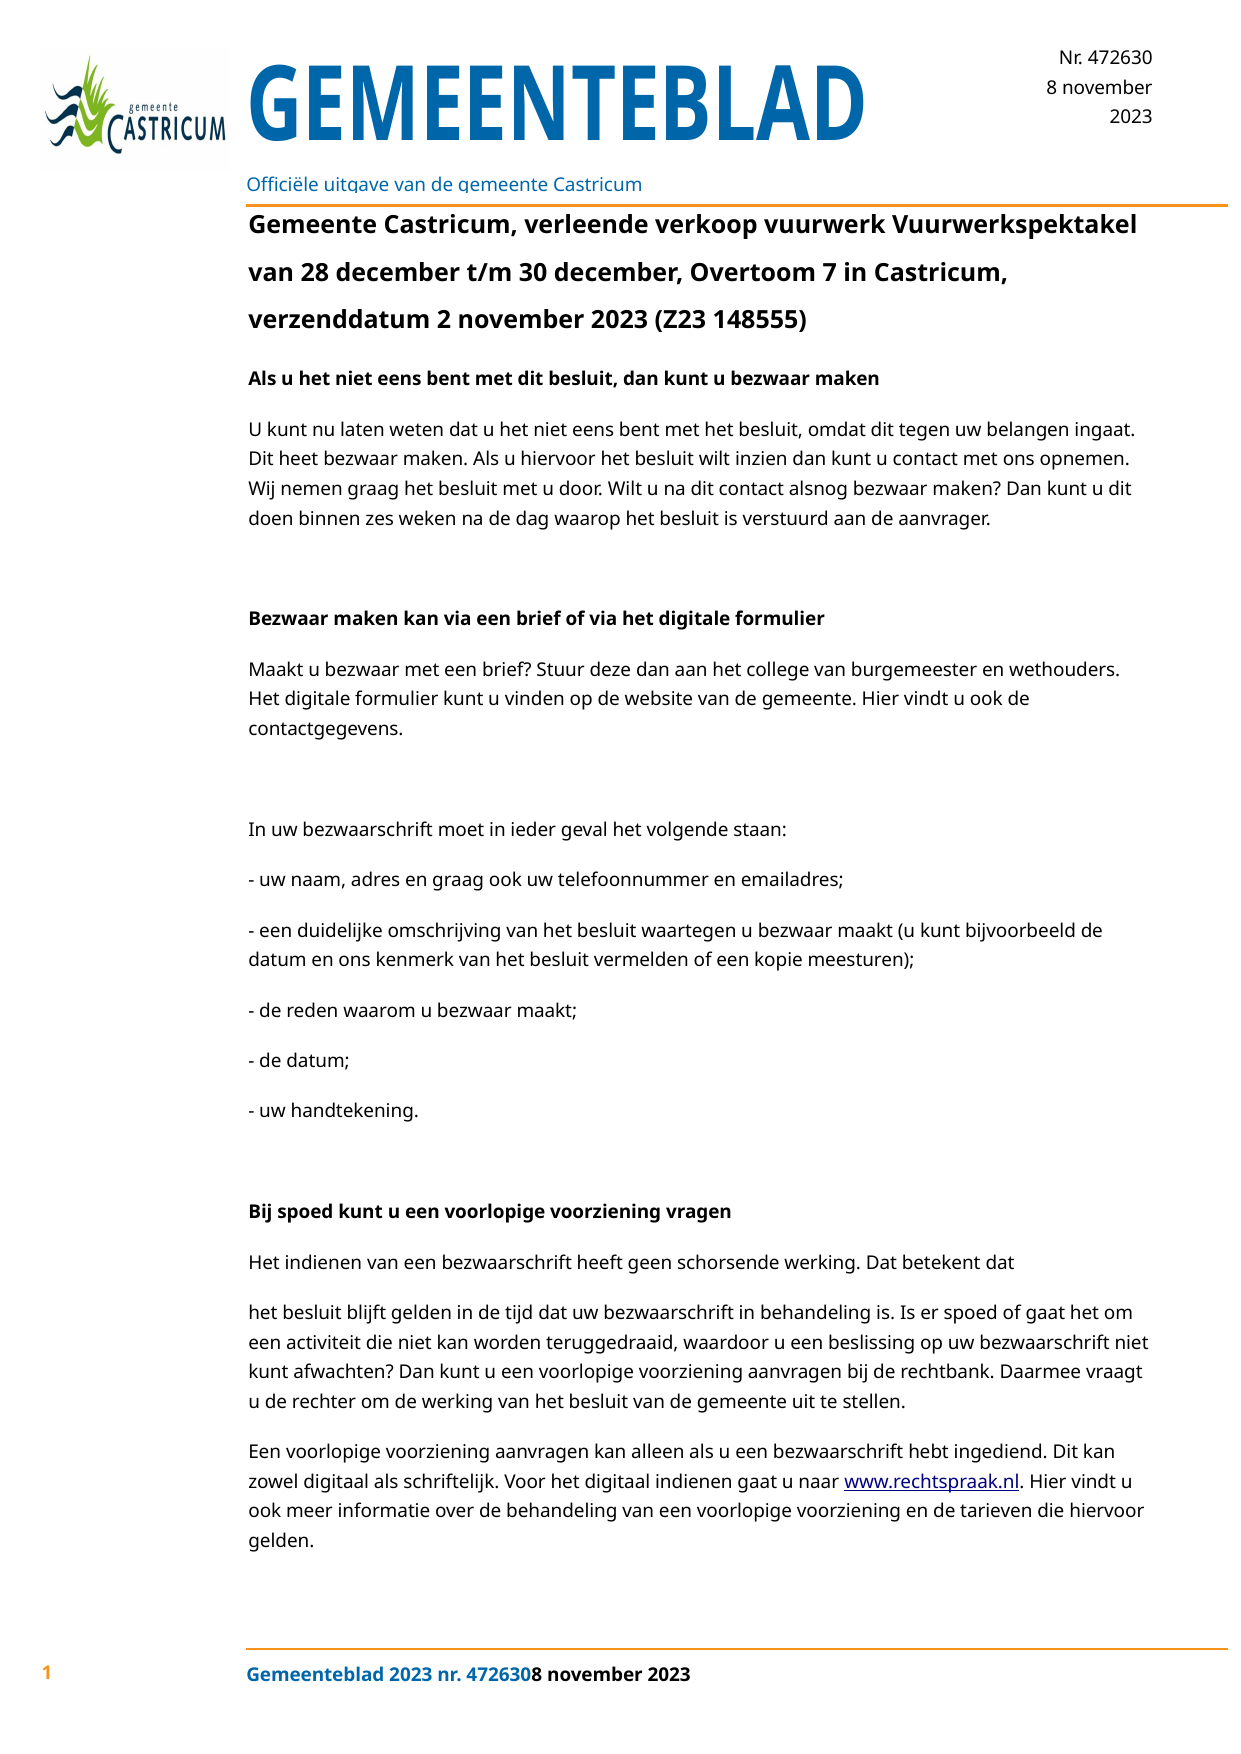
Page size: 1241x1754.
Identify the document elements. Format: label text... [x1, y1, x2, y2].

text Als u het niet eens bent met dit besluit, dan kunt u bezwaar maken [248, 366, 1152, 391]
text het besluit blijft gelden in de tijd dat uw bezwaarschrift in behandeling is. Is er spoed of gaat het om een activiteit die niet kan worden teruggedraaid, waardoor u een beslissing op uw bezwaarschrift niet kunt afwachten? Dan kunt u een voorlopige voorziening aanvragen bij de rechtbank. Daarmee vraagt u de rechter om de werking van het besluit van de gemeente uit te stellen. [248, 1299, 1152, 1414]
text - uw handtekening. [248, 1098, 1152, 1123]
picture [41, 47, 231, 172]
text Het indienen van een bezwaarschrift heeft geen schorsende werking. Dat betekent dat [248, 1249, 1152, 1274]
text - een duidelijke omschrijving van het besluit waartegen u bezwaar maakt (u kunt bijvoorbeeld de datum en ons kenmerk van het besluit vermelden of een kopie meesturen); [248, 917, 1152, 972]
text Bezwaar maken kan via een brief of via het digitale formulier [248, 606, 1152, 631]
text Bij spoed kunt u een voorlopige voorziening vragen [248, 1198, 1152, 1224]
text Gemeente Castricum, verleende verkoop vuurwerk Vuurwerkspektakel van 28 december t/m 30 december, Overtoom 7 in Castricum, verzenddatum 2 november 2023 (Z23 148555) [248, 207, 1152, 336]
text - de datum; [248, 1047, 1152, 1073]
text - de reden waarom u bezwaar maakt; [248, 997, 1152, 1022]
text - uw naam, adres en graag ook uw telefoonnummer en emailadres; [248, 866, 1152, 892]
text Een voorlopige voorziening aanvragen kan alleen als u een bezwaarschrift hebt ingediend. Dit kan zowel digitaal als schriftelijk. Voor het digitaal indienen gaat u naar www.rechtspraak.nl. Hier vindt u ook meer informatie over de behandeling van een voorlopige voorziening en de tarieven die hiervoor gelden. [248, 1438, 1152, 1553]
text U kunt nu laten weten dat u het niet eens bent met het besluit, omdat dit tegen uw belangen ingaat. Dit heet bezwaar maken. Als u hiervoor het besluit wilt inzien dan kunt u contact met ons opnemen. Wij nemen graag het besluit met u door. Wilt u na dit contact alsnog bezwaar maken? Dan kunt u dit doen binnen zes weken na de dag waarop het besluit is verstuurd aan de aanvrager. [248, 416, 1152, 530]
text In uw bezwaarschrift moet in ieder geval het volgende staan: [248, 816, 1152, 842]
text Maakt u bezwaar met een brief? Stuur deze dan aan het college van burgemeester en wethouders. Het digitale formulier kunt u vinden op de website van de gemeente. Hier vindt u ook de contactgegevens. [248, 656, 1152, 741]
